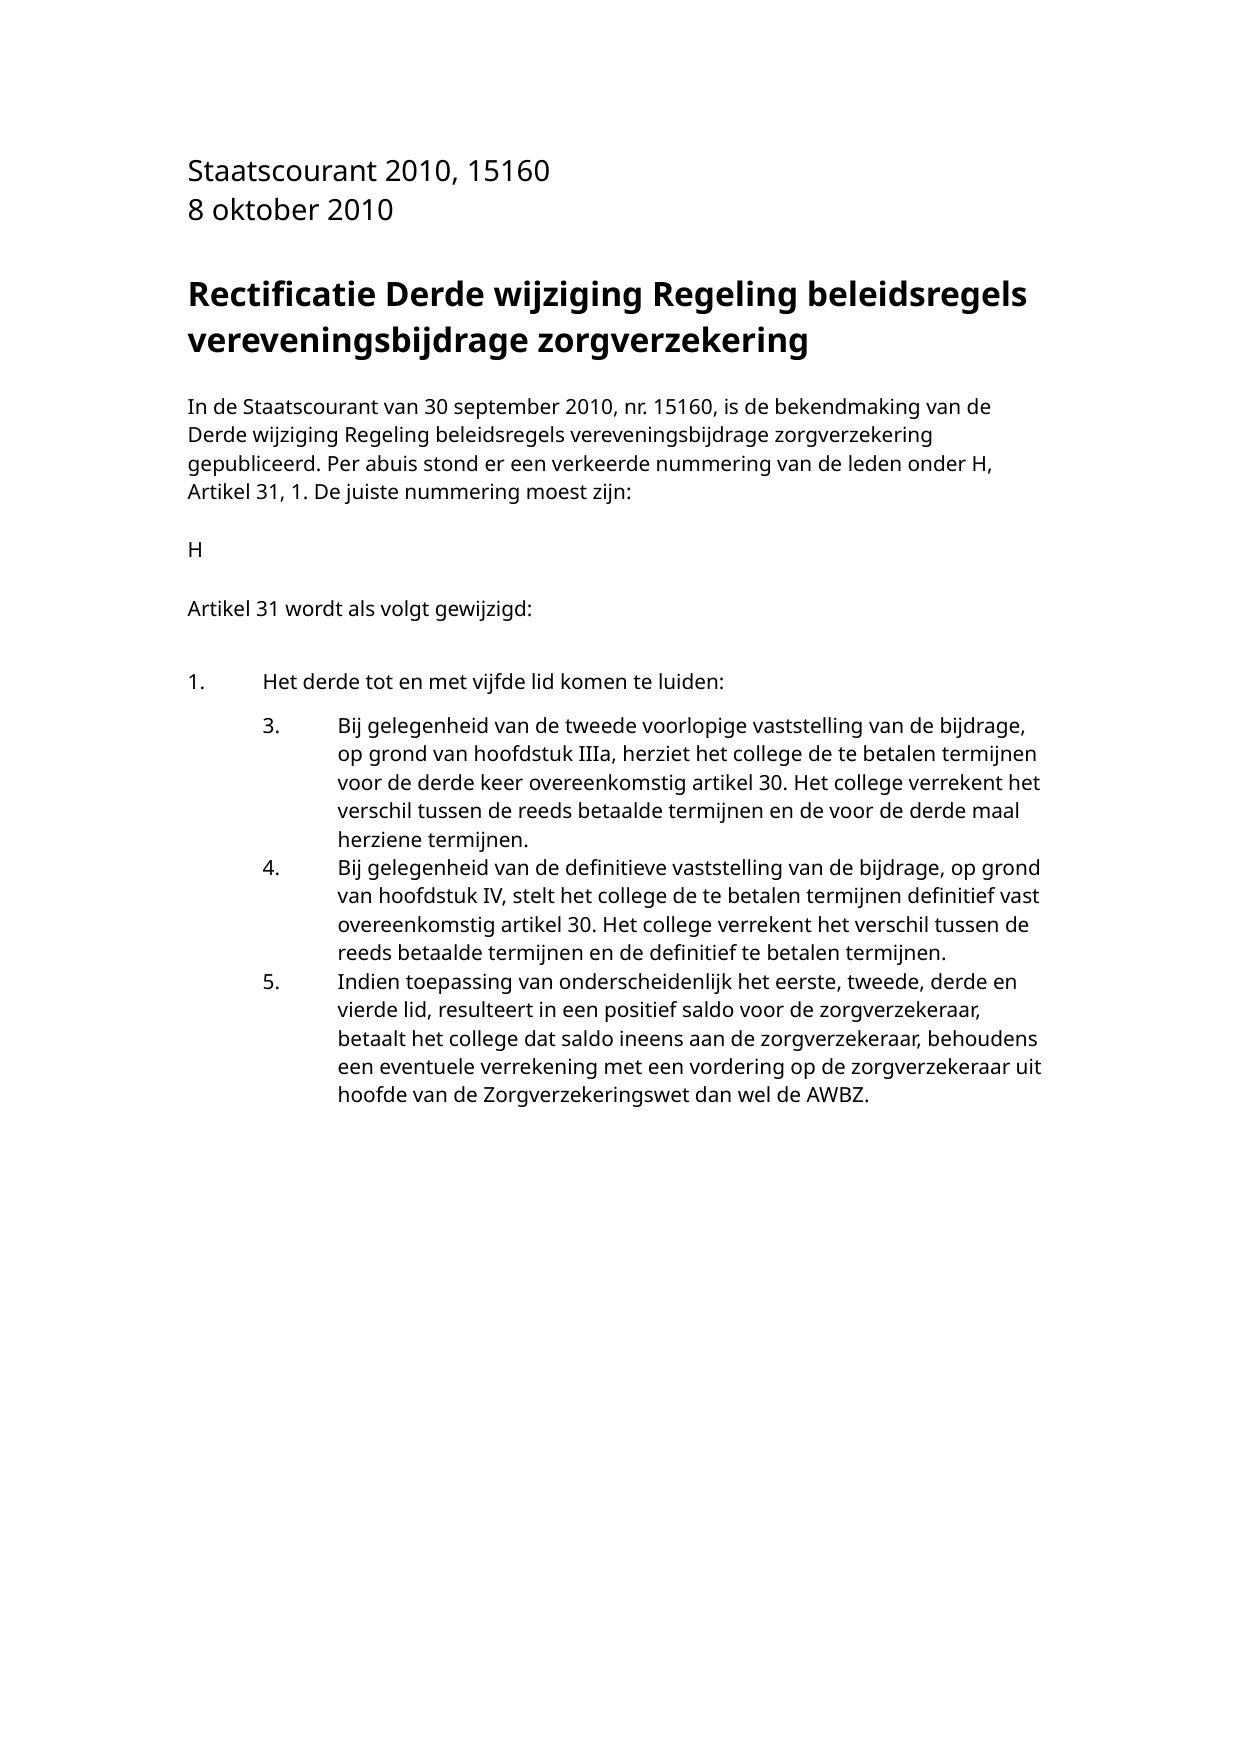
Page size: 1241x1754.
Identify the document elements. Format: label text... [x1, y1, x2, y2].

text Staatscourant 2010, 15160 [187, 150, 1053, 190]
list Het derde tot en met vijfde lid komen te luiden: [187, 667, 1053, 696]
list Bij gelegenheid van de tweede voorlopige vaststelling van de bijdrage, op grond van hoofdstuk IIIa, herziet het college de te betalen termijnen voor de derde keer overeenkomstig artikel 30. Het college verrekent het verschil tussen de reeds betaalde termijnen en de voor de derde maal herziene termijnen. [262, 711, 1053, 853]
text In de Staatscourant van 30 september 2010, nr. 15160, is de bekendmaking van de Derde wijziging Regeling beleidsregels vereveningsbijdrage zorgverzekering gepubliceerd. Per abuis stond er een verkeerde nummering van de leden onder H, Artikel 31, 1. De juiste nummering moest zijn: [187, 392, 1053, 506]
list Indien toepassing van onderscheidenlijk het eerste, tweede, derde en vierde lid, resulteert in een positief saldo voor de zorgverzekeraar, betaalt het college dat saldo ineens aan de zorgverzekeraar, behoudens een eventuele verrekening met een vordering op de zorgverzekeraar uit hoofde van de Zorgverzekeringswet dan wel de AWBZ. [262, 967, 1053, 1109]
text H [187, 536, 1053, 564]
subtitle Rectificatie Derde wijziging Regeling beleidsregels vereveningsbijdrage zorgverzekering [187, 271, 1053, 362]
list Bij gelegenheid van de definitieve vaststelling van de bijdrage, op grond van hoofdstuk IV, stelt het college de te betalen termijnen definitief vast overeenkomstig artikel 30. Het college verrekent het verschil tussen de reeds betaalde termijnen en de definitief te betalen termijnen. [262, 853, 1053, 967]
text 8 oktober 2010 [187, 190, 1053, 229]
text Artikel 31 wordt als volgt gewijzigd: [187, 594, 1053, 622]
